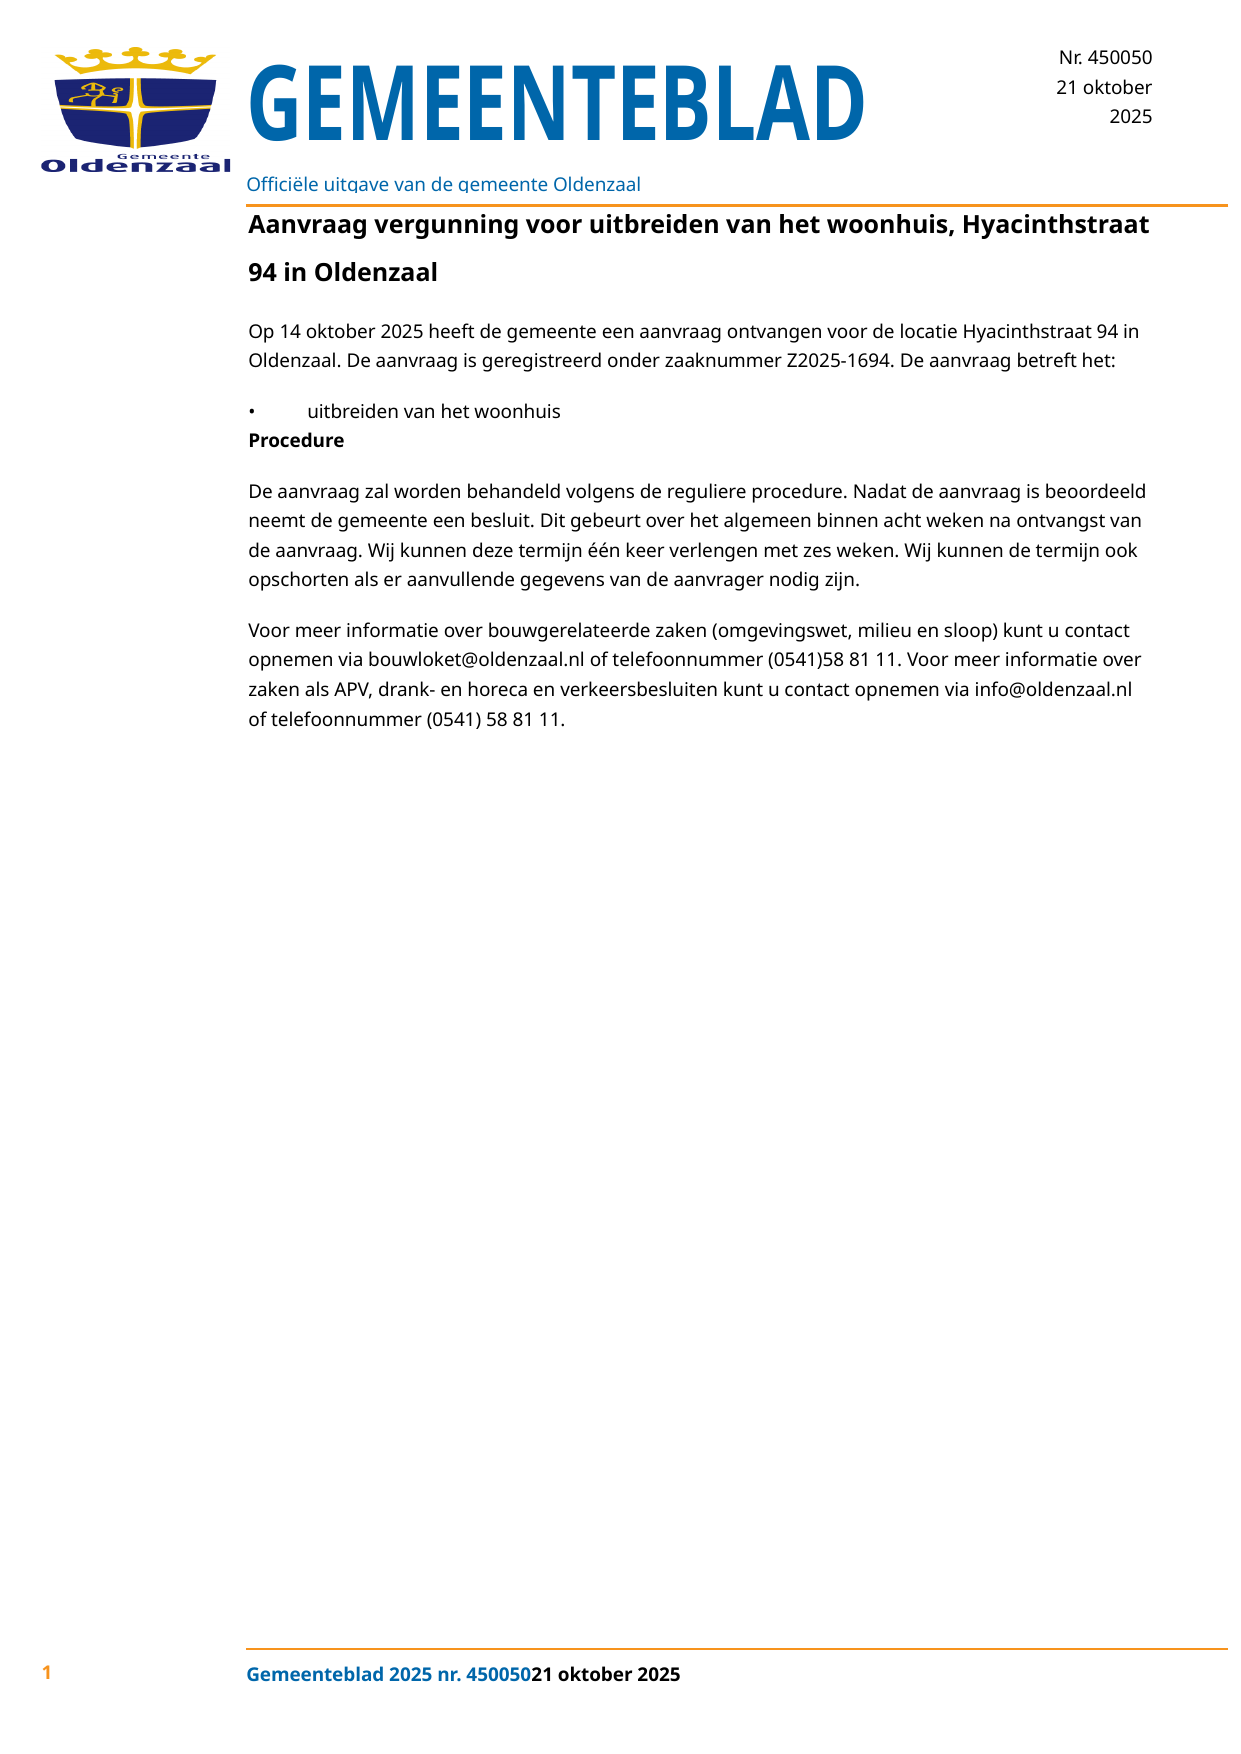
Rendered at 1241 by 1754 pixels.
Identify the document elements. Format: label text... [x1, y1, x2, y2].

text Aanvraag vergunning voor uitbreiden van het woonhuis, Hyacinthstraat 94 in Oldenzaal [248, 207, 1152, 288]
picture [41, 47, 231, 172]
text De aanvraag zal worden behandeld volgens de reguliere procedure. Nadat de aanvraag is beoordeeld neemt de gemeente een besluit. Dit gebeurt over het algemeen binnen acht weken na ontvangst van de aanvraag. Wij kunnen deze termijn één keer verlengen met zes weken. Wij kunnen de termijn ook opschorten als er aanvullende gegevens van de aanvrager nodig zijn. [248, 478, 1152, 592]
text Procedure [248, 427, 1152, 453]
text Voor meer informatie over bouwgerelateerde zaken (omgevingswet, milieu en sloop) kunt u contact opnemen via bouwloket@oldenzaal.nl of telefoonnummer (0541)58 81 11. Voor meer informatie over zaken als APV, drank- en horeca en verkeersbesluiten kunt u contact opnemen via info@oldenzaal.nl of telefoonnummer (0541) 58 81 11. [248, 617, 1152, 732]
list uitbreiden van het woonhuis [248, 398, 1152, 424]
text Op 14 oktober 2025 heeft de gemeente een aanvraag ontvangen voor de locatie Hyacinthstraat 94 in Oldenzaal. De aanvraag is geregistreerd onder zaaknummer Z2025-1694. De aanvraag betreft het: [248, 318, 1152, 373]
